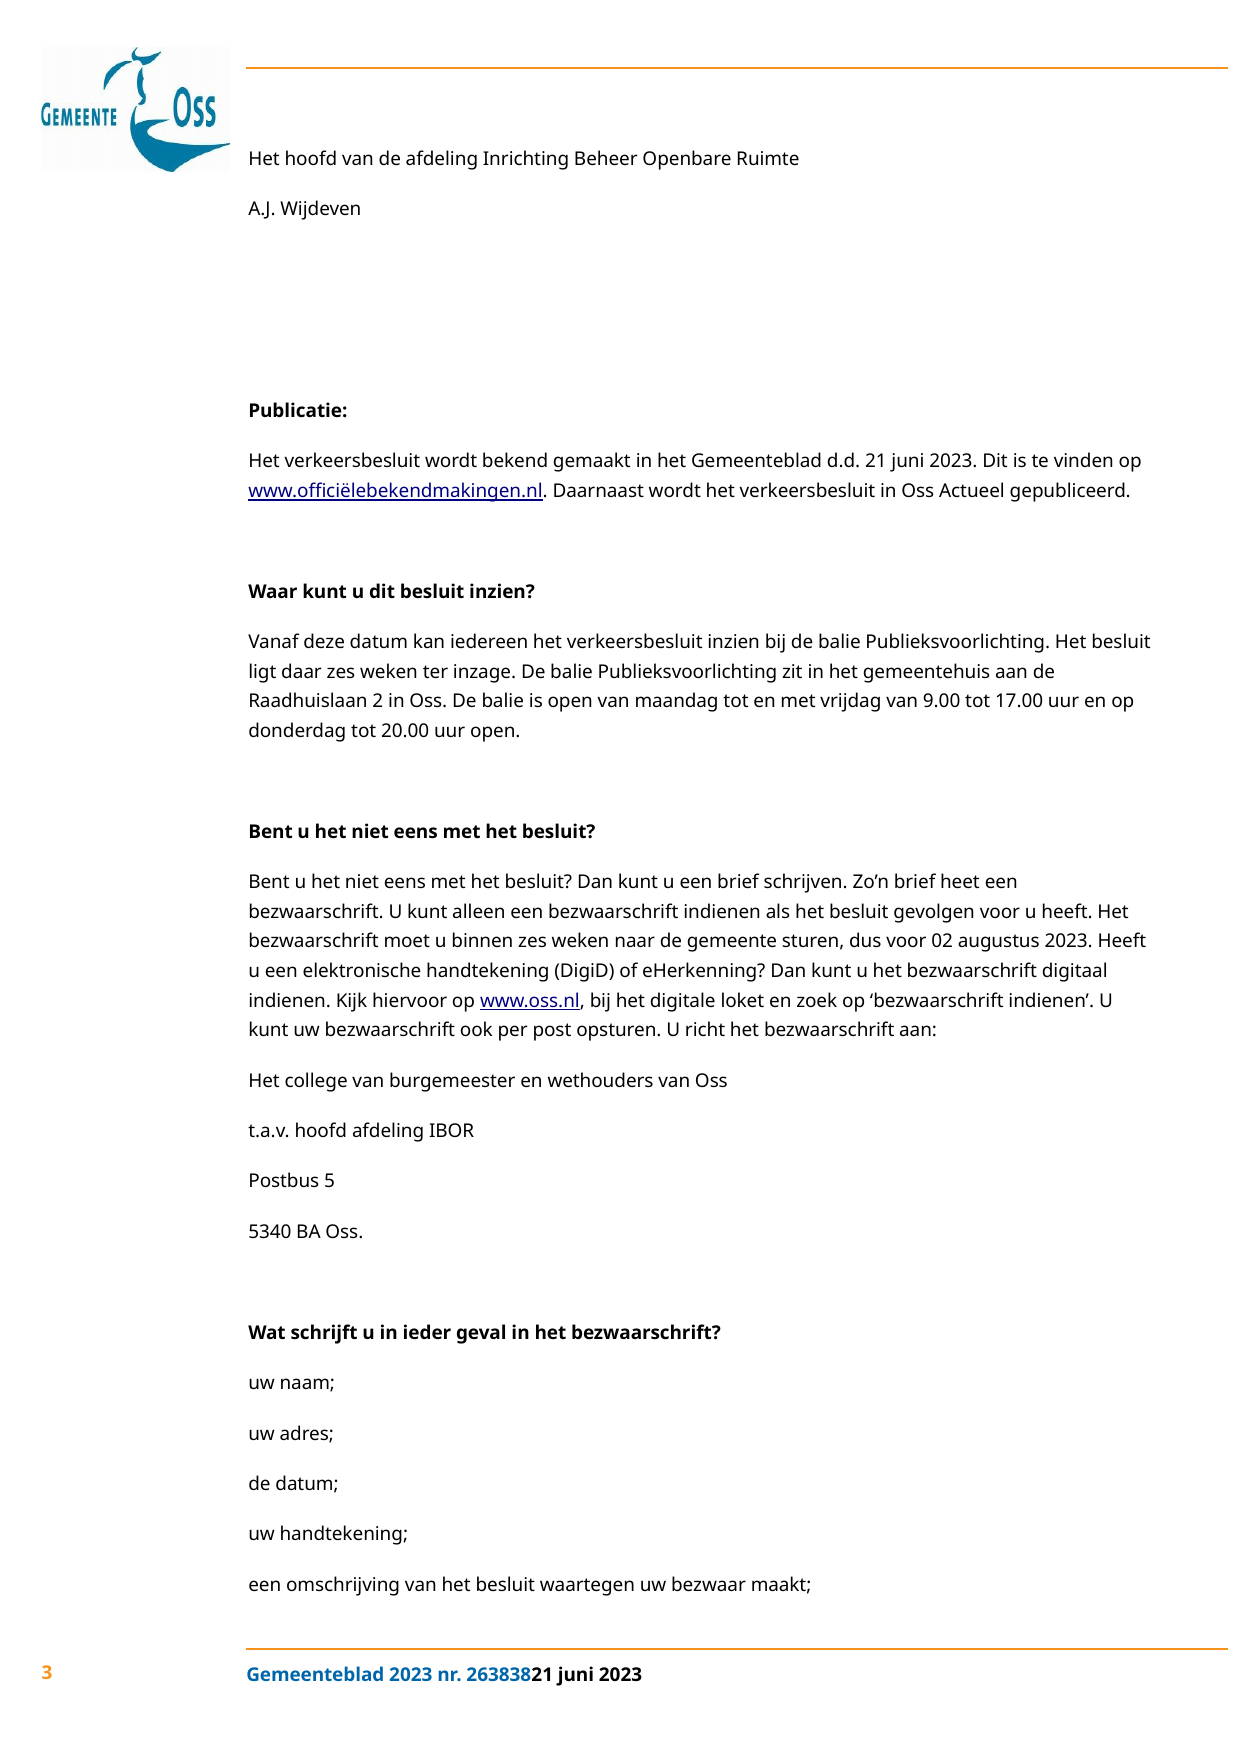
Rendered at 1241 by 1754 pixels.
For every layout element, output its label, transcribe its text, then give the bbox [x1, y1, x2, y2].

text Waar kunt u dit besluit inzien? [248, 578, 1152, 604]
text Wat schrijft u in ieder geval in het bezwaarschrift? [248, 1319, 1152, 1345]
text Het verkeersbesluit wordt bekend gemaakt in het Gemeenteblad d.d. 21 juni 2023. Dit is te vinden op www.officiëlebekendmakingen.nl. Daarnaast wordt het verkeersbesluit in Oss Actueel gepubliceerd. [248, 448, 1152, 503]
text Bent u het niet eens met het besluit? [248, 818, 1152, 844]
text 5340 BA Oss. [248, 1218, 1152, 1244]
text uw handtekening; [248, 1521, 1152, 1546]
text Postbus 5 [248, 1168, 1152, 1193]
text een omschrijving van het besluit waartegen uw bezwaar maakt; [248, 1571, 1152, 1597]
text Het college van burgemeester en wethouders van Oss [248, 1067, 1152, 1093]
text Het hoofd van de afdeling Inrichting Beheer Openbare Ruimte [248, 145, 1152, 171]
text Publicatie: [248, 397, 1152, 423]
text Vanaf deze datum kan iedereen het verkeersbesluit inzien bij de balie Publieksvoorlichting. Het besluit ligt daar zes weken ter inzage. De balie Publieksvoorlichting zit in het gemeentehuis aan de Raadhuislaan 2 in Oss. De balie is open van maandag tot en met vrijdag van 9.00 tot 17.00 uur en op donderdag tot 20.00 uur open. [248, 628, 1152, 743]
text Bent u het niet eens met het besluit? Dan kunt u een brief schrijven. Zo’n brief heet een bezwaarschrift. U kunt alleen een bezwaarschrift indienen als het besluit gevolgen voor u heeft. Het bezwaarschrift moet u binnen zes weken naar de gemeente sturen, dus voor 02 augustus 2023. Heeft u een elektronische handtekening (DigiD) of eHerkenning? Dan kunt u het bezwaarschrift digitaal indienen. Kijk hiervoor op www.oss.nl, bij het digitale loket en zoek op ‘bezwaarschrift indienen’. U kunt uw bezwaarschrift ook per post opsturen. U richt het bezwaarschrift aan: [248, 868, 1152, 1042]
text t.a.v. hoofd afdeling IBOR [248, 1117, 1152, 1143]
text A.J. Wijdeven [248, 196, 1152, 221]
text de datum; [248, 1470, 1152, 1496]
text uw naam; [248, 1369, 1152, 1395]
picture [41, 47, 231, 172]
text uw adres; [248, 1420, 1152, 1446]
